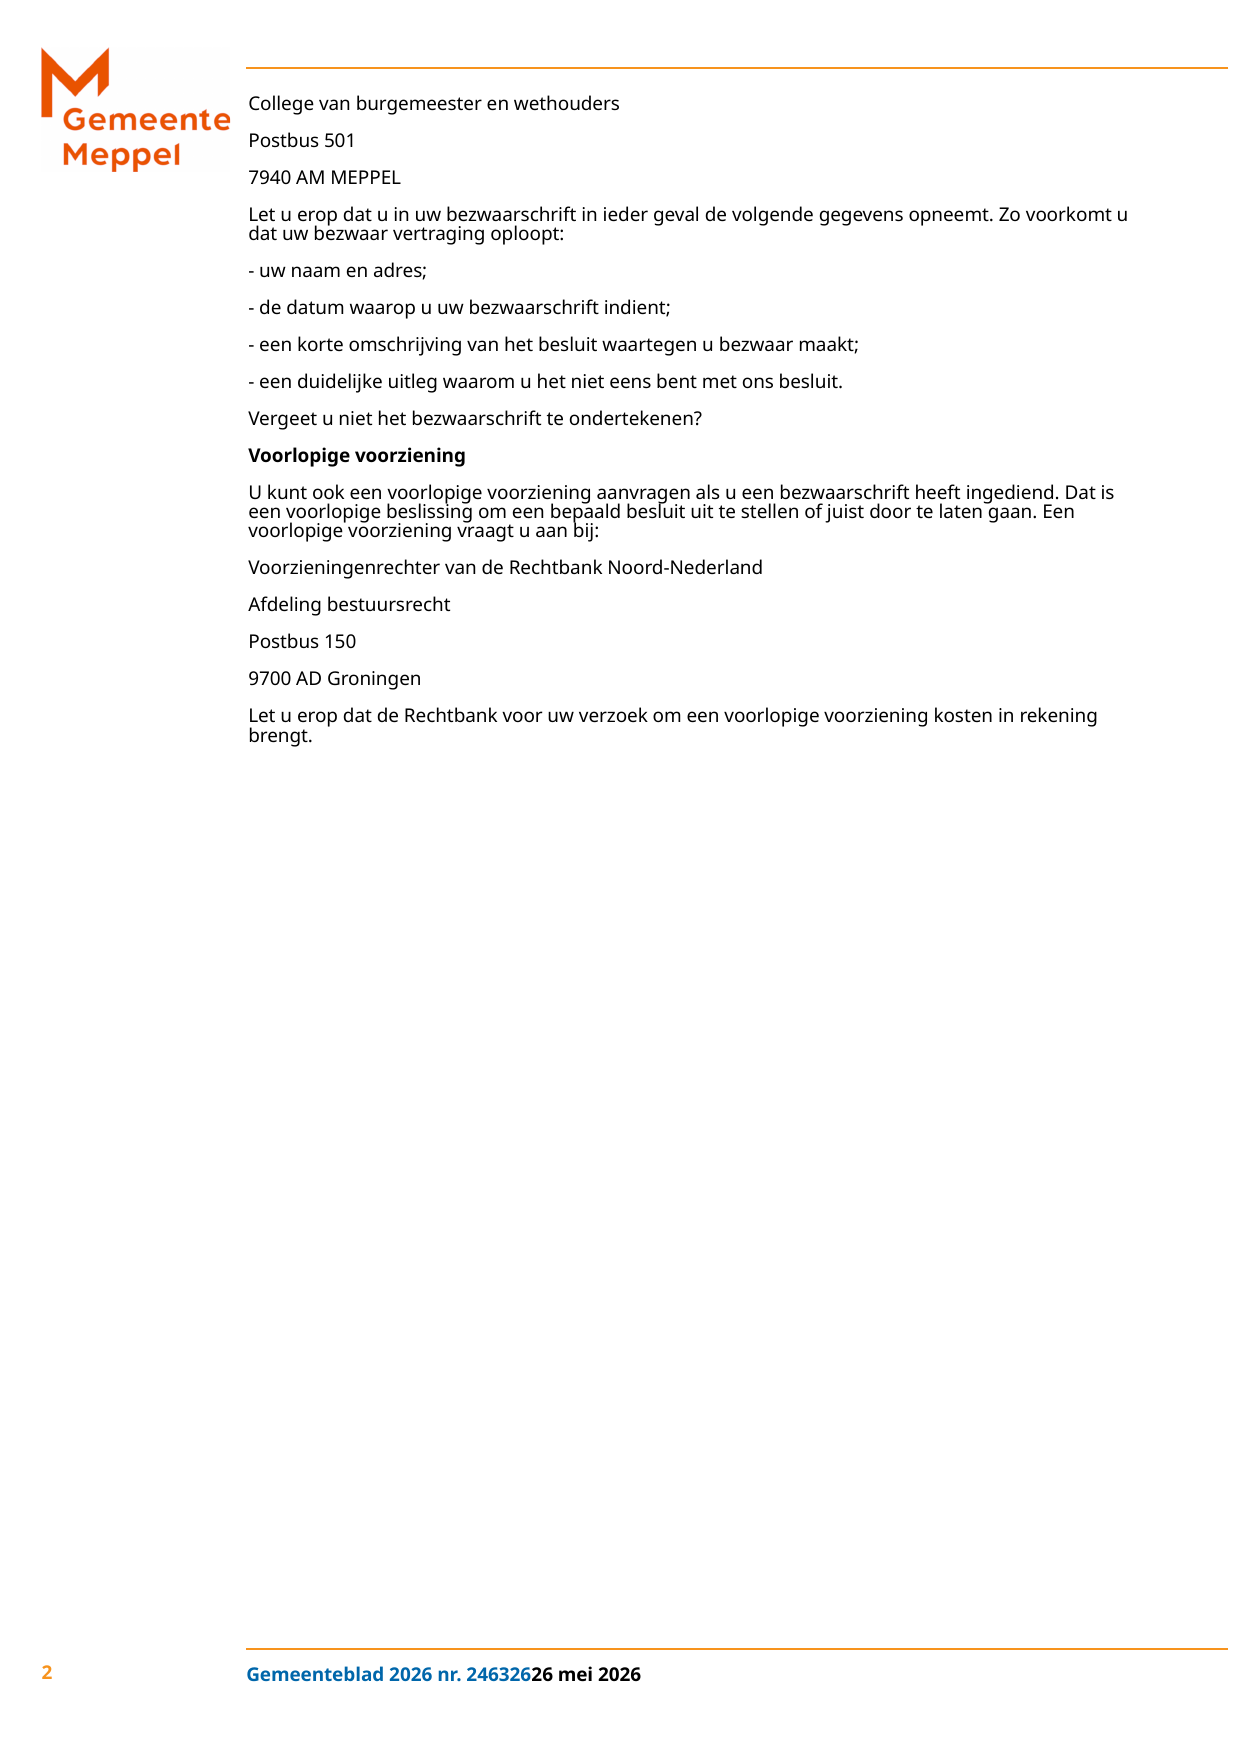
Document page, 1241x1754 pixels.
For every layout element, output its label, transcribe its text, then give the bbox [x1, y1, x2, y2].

text - uw naam en adres; [248, 262, 1152, 281]
text - de datum waarop u uw bezwaarschrift indient; [248, 299, 1152, 318]
text Postbus 501 [248, 132, 1152, 151]
text Postbus 150 [248, 633, 1152, 653]
text Afdeling bestuursrecht [248, 596, 1152, 616]
text Let u erop dat de Rechtbank voor uw verzoek om een voorlopige voorziening kosten in rekening brengt. [248, 707, 1152, 746]
text U kunt ook een voorlopige voorziening aanvragen als u een bezwaarschrift heeft ingediend. Dat is een voorlopige beslissing om een bepaald besluit uit te stellen of juist door te laten gaan. Een voorlopige voorziening vraagt u aan bij: [248, 484, 1152, 542]
text Voorlopige voorziening [248, 447, 1152, 466]
text Vergeet u niet het bezwaarschrift te ondertekenen? [248, 410, 1152, 429]
text Voorzieningenrechter van de Rechtbank Noord-Nederland [248, 559, 1152, 579]
text 9700 AD Groningen [248, 670, 1152, 689]
text - een korte omschrijving van het besluit waartegen u bezwaar maakt; [248, 336, 1152, 355]
text - een duidelijke uitleg waarom u het niet eens bent met ons besluit. [248, 373, 1152, 392]
text College van burgemeester en wethouders [248, 95, 1152, 114]
picture [41, 47, 231, 172]
text Let u erop dat u in uw bezwaarschrift in ieder geval de volgende gegevens opneemt. Zo voorkomt u dat uw bezwaar vertraging oploopt: [248, 206, 1152, 244]
text 7940 AM MEPPEL [248, 169, 1152, 188]
